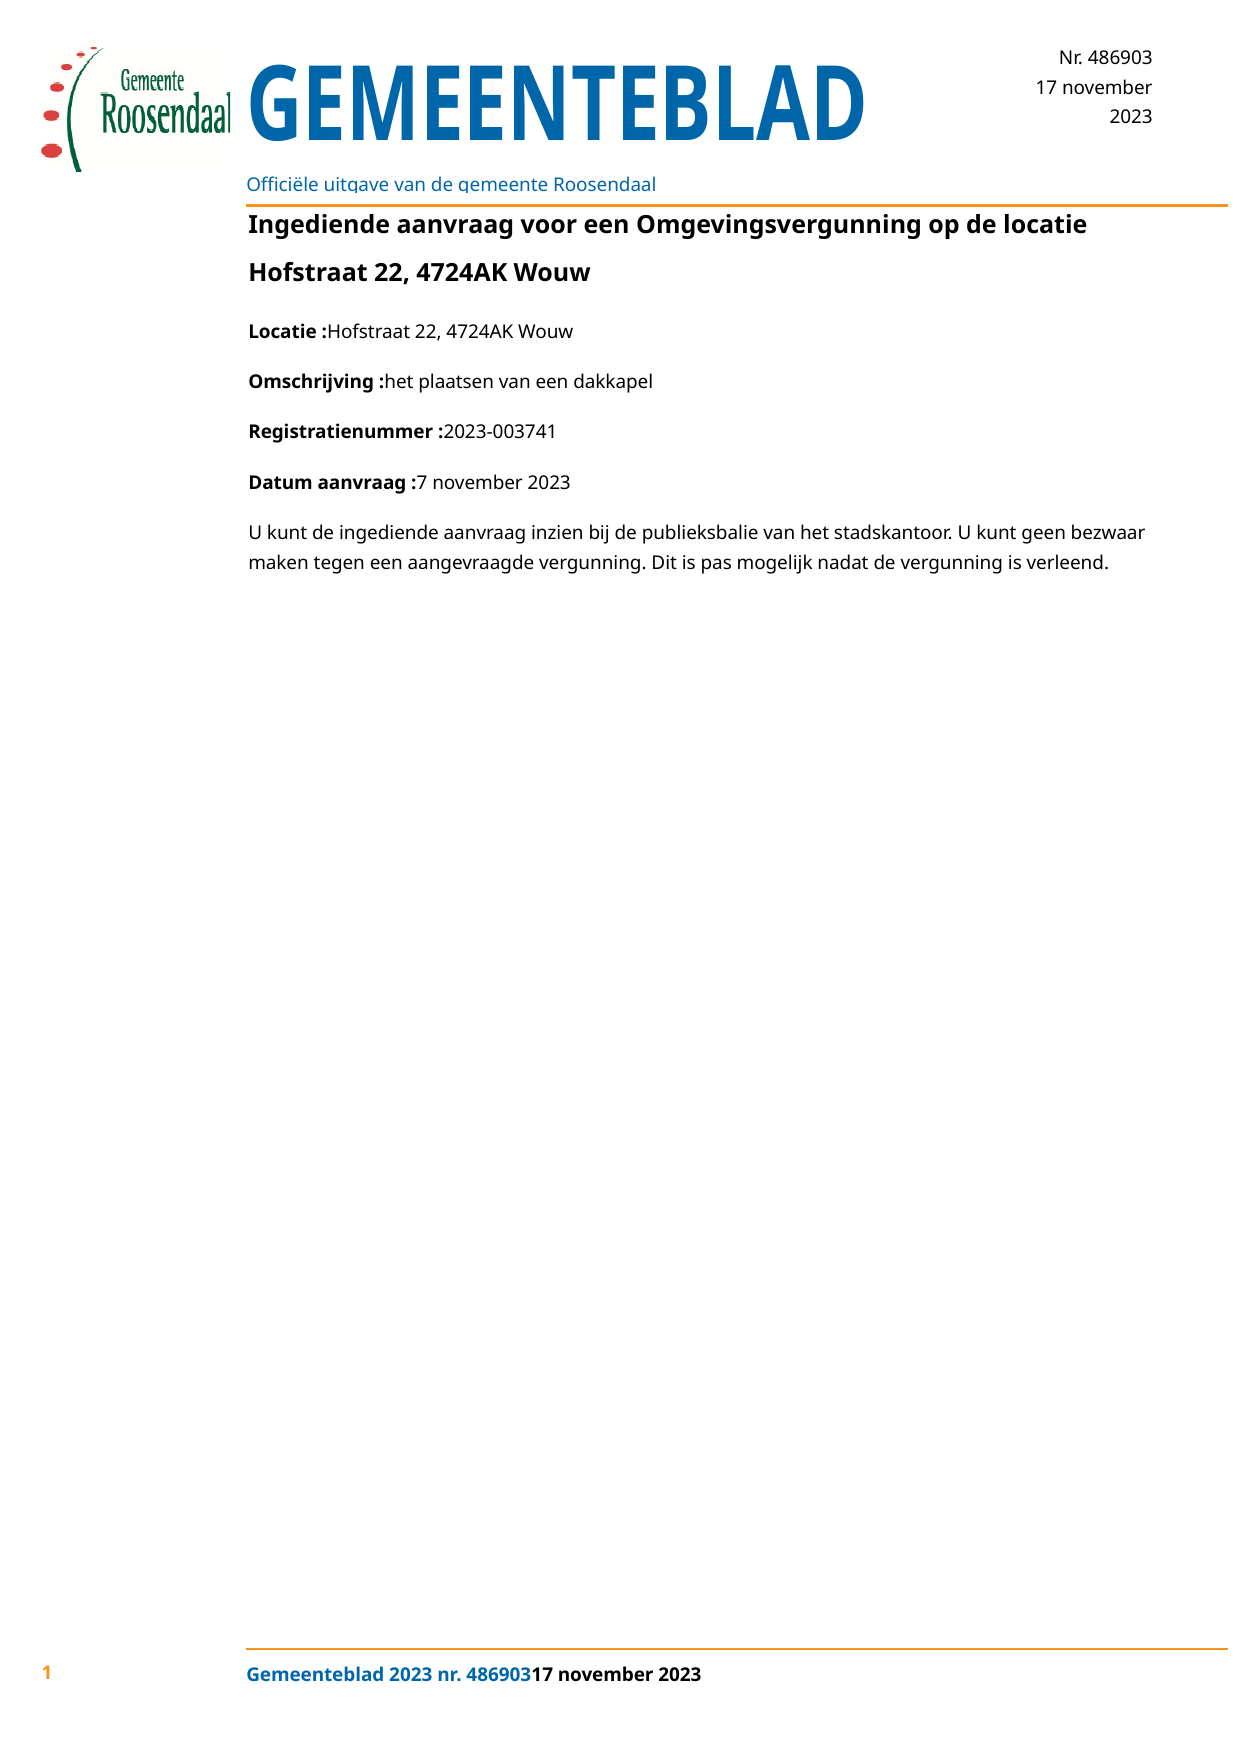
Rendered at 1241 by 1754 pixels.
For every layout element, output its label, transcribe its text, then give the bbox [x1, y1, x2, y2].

text Locatie :Hofstraat 22, 4724AK Wouw [248, 318, 1152, 344]
text Omschrijving :het plaatsen van een dakkapel [248, 368, 1152, 394]
text Ingediende aanvraag voor een Omgevingsvergunning op de locatie Hofstraat 22, 4724AK Wouw [248, 207, 1152, 288]
picture [41, 47, 231, 172]
text Datum aanvraag :7 november 2023 [248, 469, 1152, 495]
text U kunt de ingediende aanvraag inzien bij de publieksbalie van het stadskantoor. U kunt geen bezwaar maken tegen een aangevraagde vergunning. Dit is pas mogelijk nadat de vergunning is verleend. [248, 519, 1152, 575]
text Registratienummer :2023-003741 [248, 419, 1152, 444]
